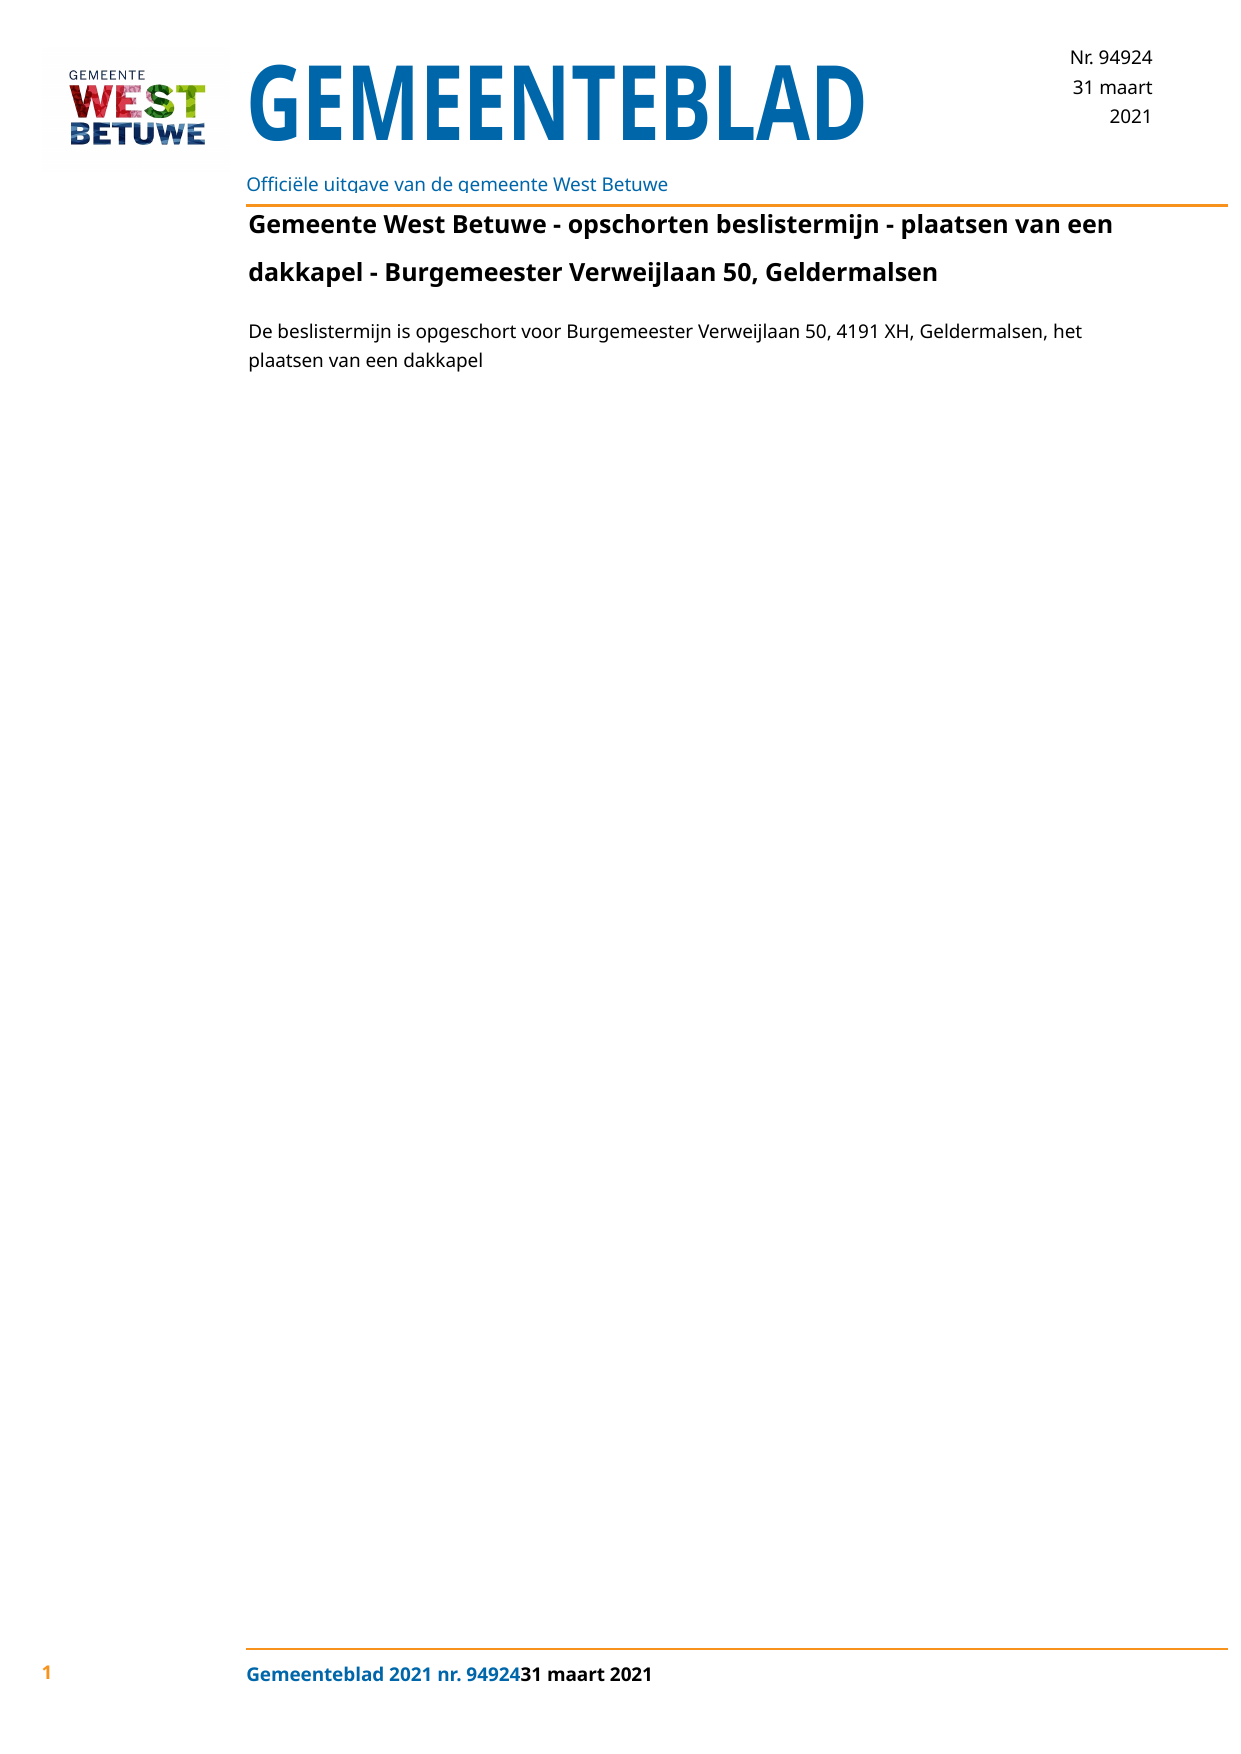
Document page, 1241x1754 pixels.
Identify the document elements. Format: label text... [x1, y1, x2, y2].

picture [41, 47, 231, 172]
text Gemeente West Betuwe - opschorten beslistermijn - plaatsen van een dakkapel - Burgemeester Verweijlaan 50, Geldermalsen [248, 207, 1152, 288]
text De beslistermijn is opgeschort voor Burgemeester Verweijlaan 50, 4191 XH, Geldermalsen, het plaatsen van een dakkapel [248, 318, 1152, 373]
